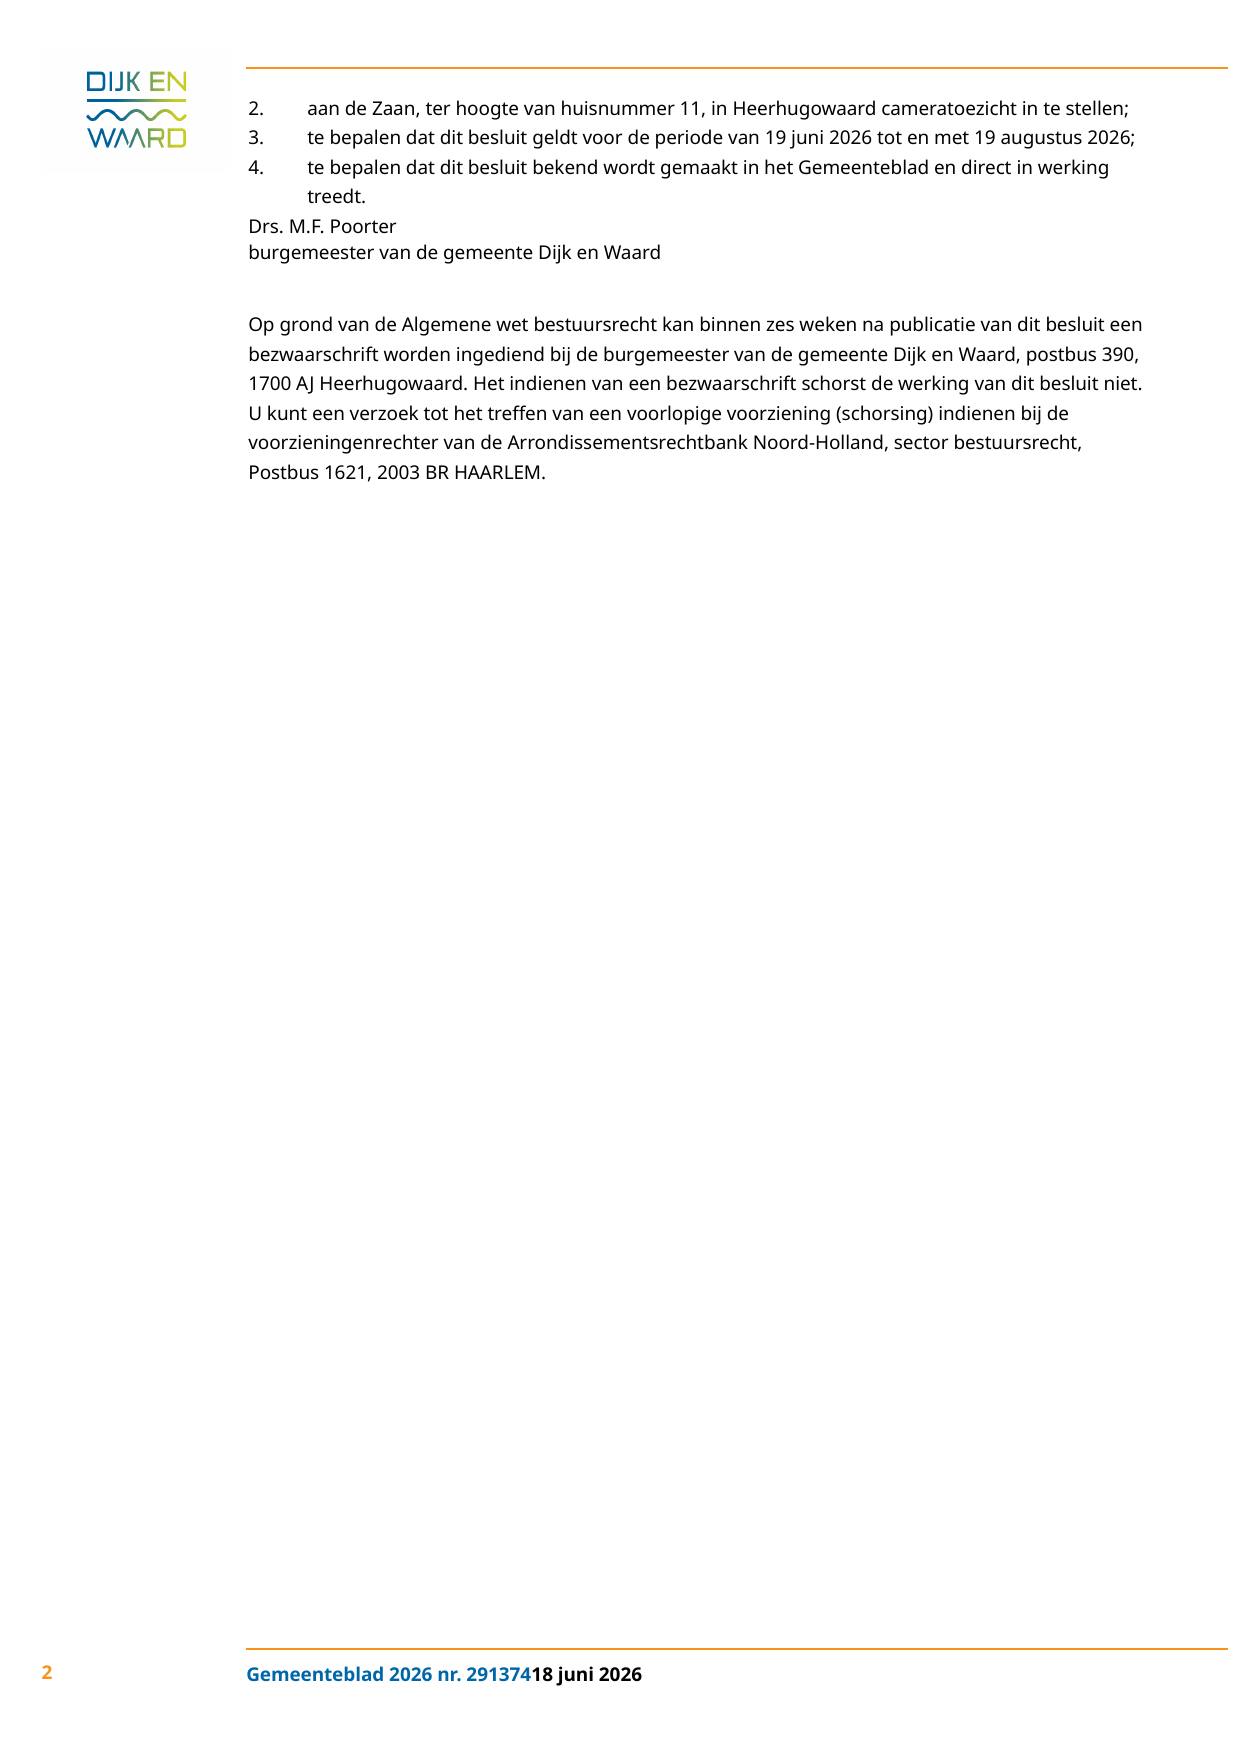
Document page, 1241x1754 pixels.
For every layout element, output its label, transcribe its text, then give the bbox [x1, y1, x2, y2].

text burgemeester van de gemeente Dijk en Waard [248, 239, 1152, 264]
list te bepalen dat dit besluit bekend wordt gemaakt in het Gemeenteblad en direct in werking treedt. [248, 154, 1152, 209]
picture [41, 47, 231, 172]
text Drs. M.F. Poorter [248, 213, 1152, 239]
text Op grond van de Algemene wet bestuursrecht kan binnen zes weken na publicatie van dit besluit een bezwaarschrift worden ingediend bij de burgemeester van de gemeente Dijk en Waard, postbus 390, 1700 AJ Heerhugowaard. Het indienen van een bezwaarschrift schorst de werking van dit besluit niet. U kunt een verzoek tot het treffen van een voorlopige voorziening (schorsing) indienen bij de voorzieningenrechter van de Arrondissementsrechtbank Noord-Holland, sector bestuursrecht, Postbus 1621, 2003 BR HAARLEM. [248, 311, 1152, 485]
list te bepalen dat dit besluit geldt voor de periode van 19 juni 2026 tot en met 19 augustus 2026; [248, 124, 1152, 150]
list aan de Zaan, ter hoogte van huisnummer 11, in Heerhugowaard cameratoezicht in te stellen; [248, 95, 1152, 121]
